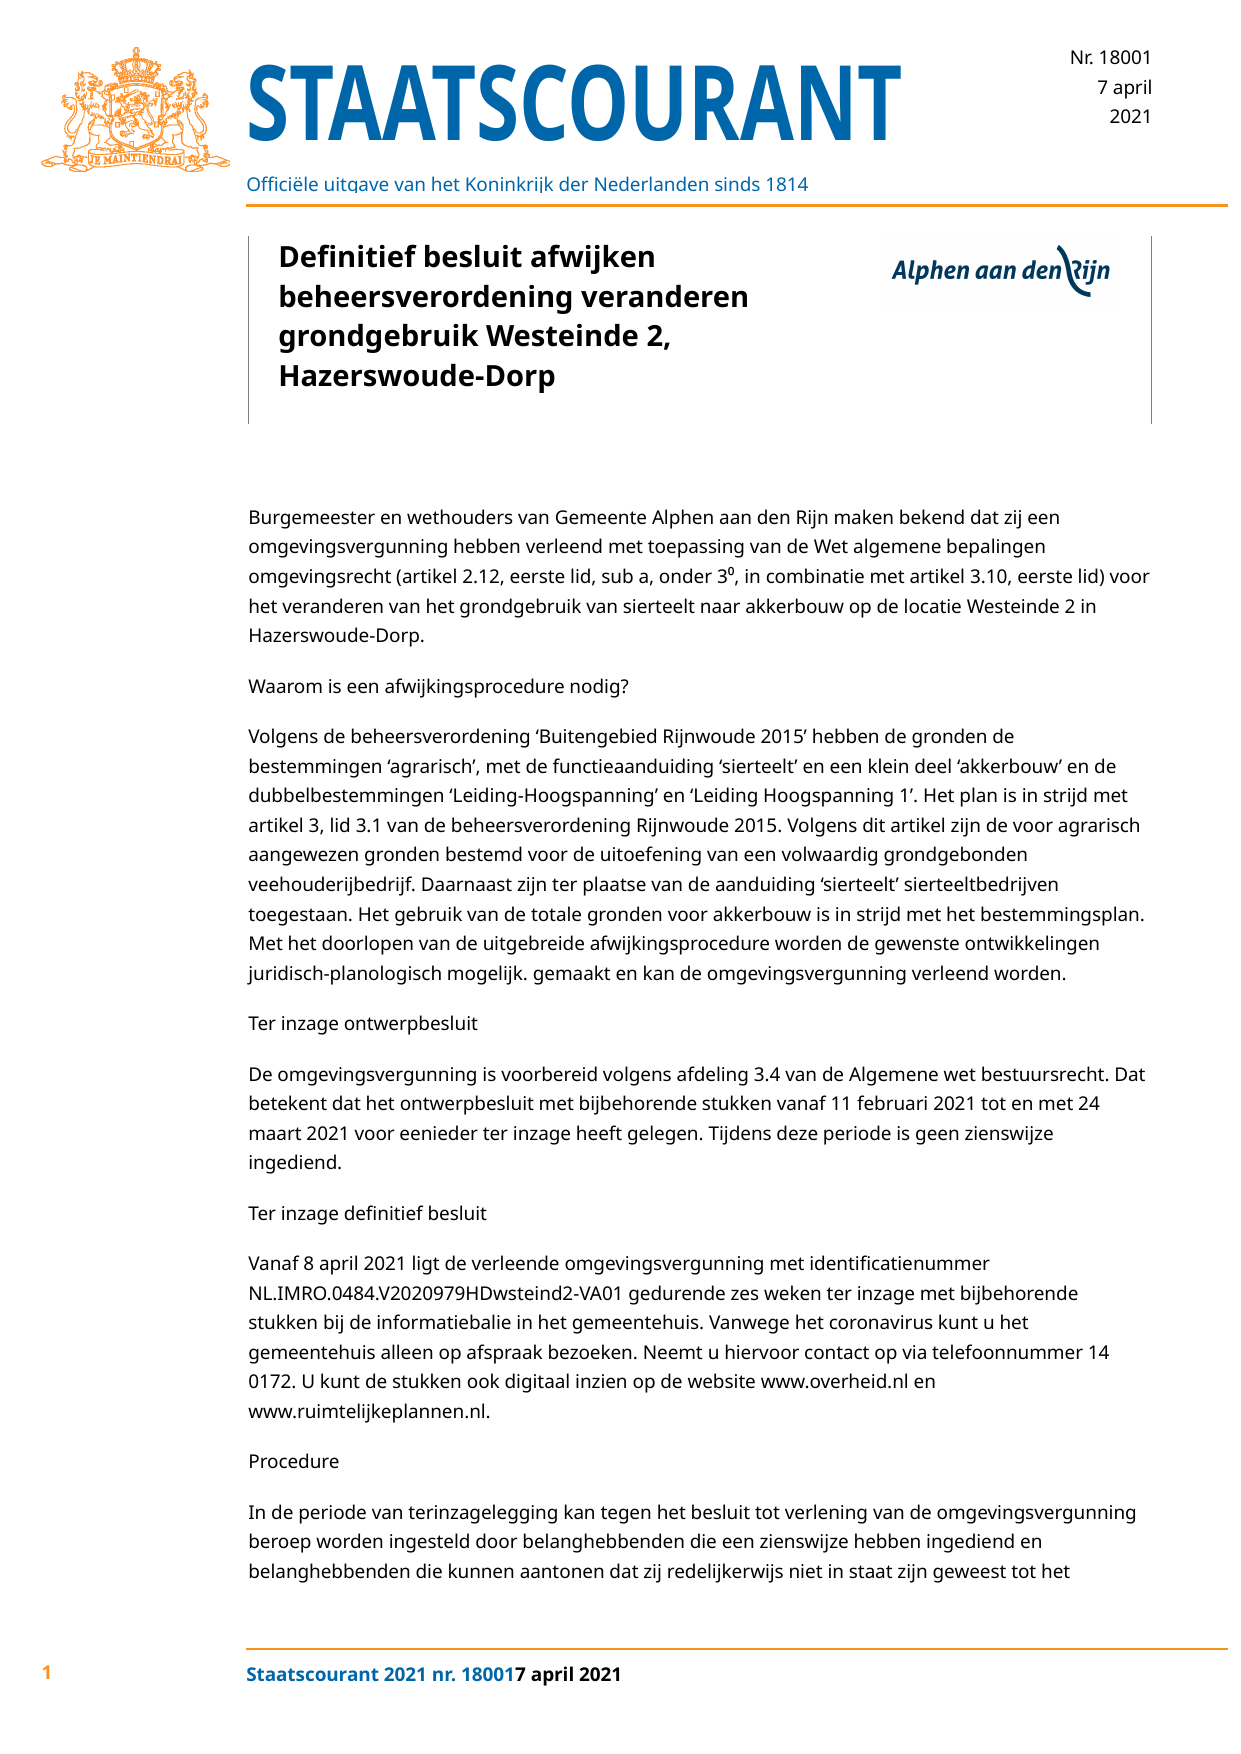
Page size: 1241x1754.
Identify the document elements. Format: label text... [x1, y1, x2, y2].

picture [41, 47, 231, 172]
text Burgemeester en wethouders van Gemeente Alphen aan den Rijn maken bekend dat zij een omgevingsvergunning hebben verleend met toepassing van de Wet algemene bepalingen omgevingsrecht (artikel 2.12, eerste lid, sub a, onder 3⁰, in combinatie met artikel 3.10, eerste lid) voor het veranderen van het grondgebruik van sierteelt naar akkerbouw op de locatie Westeinde 2 in Hazerswoude-Dorp. [248, 504, 1152, 648]
text Vanaf 8 april 2021 ligt de verleende omgevingsvergunning met identificatienummer NL.IMRO.0484.V2020979HDwsteind2-VA01 gedurende zes weken ter inzage met bijbehorende stukken bij de informatiebalie in het gemeentehuis. Vanwege het coronavirus kunt u het gemeentehuis alleen op afspraak bezoeken. Neemt u hiervoor contact op via telefoonnummer 14 0172. U kunt de stukken ook digitaal inzien op de website www.overheid.nl en www.ruimtelijkeplannen.nl. [248, 1250, 1152, 1424]
table_header Definitief besluit afwijken beheersverordening veranderen grondgebruik Westeinde 2, Hazerswoude-Dorp [249, 236, 850, 424]
text Waarom is een afwijkingsprocedure nodig? [248, 673, 1152, 698]
text Ter inzage definitief besluit [248, 1200, 1152, 1226]
text Procedure [248, 1449, 1152, 1474]
table_header [850, 236, 1151, 424]
text Volgens de beheersverordening ‘Buitengebied Rijnwoude 2015’ hebben de gronden de bestemmingen ‘agrarisch’, met de functieaanduiding ‘sierteelt’ en een klein deel ‘akkerbouw’ en de dubbelbestemmingen ‘Leiding-Hoogspanning’ en ‘Leiding Hoogspanning 1’. Het plan is in strijd met artikel 3, lid 3.1 van de beheersverordening Rijnwoude 2015. Volgens dit artikel zijn de voor agrarisch aangewezen gronden bestemd voor de uitoefening van een volwaardig grondgebonden veehouderijbedrijf. Daarnaast zijn ter plaatse van de aanduiding ‘sierteelt’ sierteeltbedrijven toegestaan. Het gebruik van de totale gronden voor akkerbouw is in strijd met het bestemmingsplan. Met het doorlopen van de uitgebreide afwijkingsprocedure worden de gewenste ontwikkelingen juridisch-planologisch mogelijk. gemaakt en kan de omgevingsvergunning verleend worden. [248, 723, 1152, 986]
text In de periode van terinzagelegging kan tegen het besluit tot verlening van de omgevingsvergunning beroep worden ingesteld door belanghebbenden die een zienswijze hebben ingediend en belanghebbenden die kunnen aantonen dat zij redelijkerwijs niet in staat zijn geweest tot het [248, 1499, 1152, 1584]
picture [882, 236, 1119, 306]
text Ter inzage ontwerpbesluit [248, 1010, 1152, 1036]
text De omgevingsvergunning is voorbereid volgens afdeling 3.4 van de Algemene wet bestuursrecht. Dat betekent dat het ontwerpbesluit met bijbehorende stukken vanaf 11 februari 2021 tot en met 24 maart 2021 voor eenieder ter inzage heeft gelegen. Tijdens deze periode is geen zienswijze ingediend. [248, 1061, 1152, 1175]
